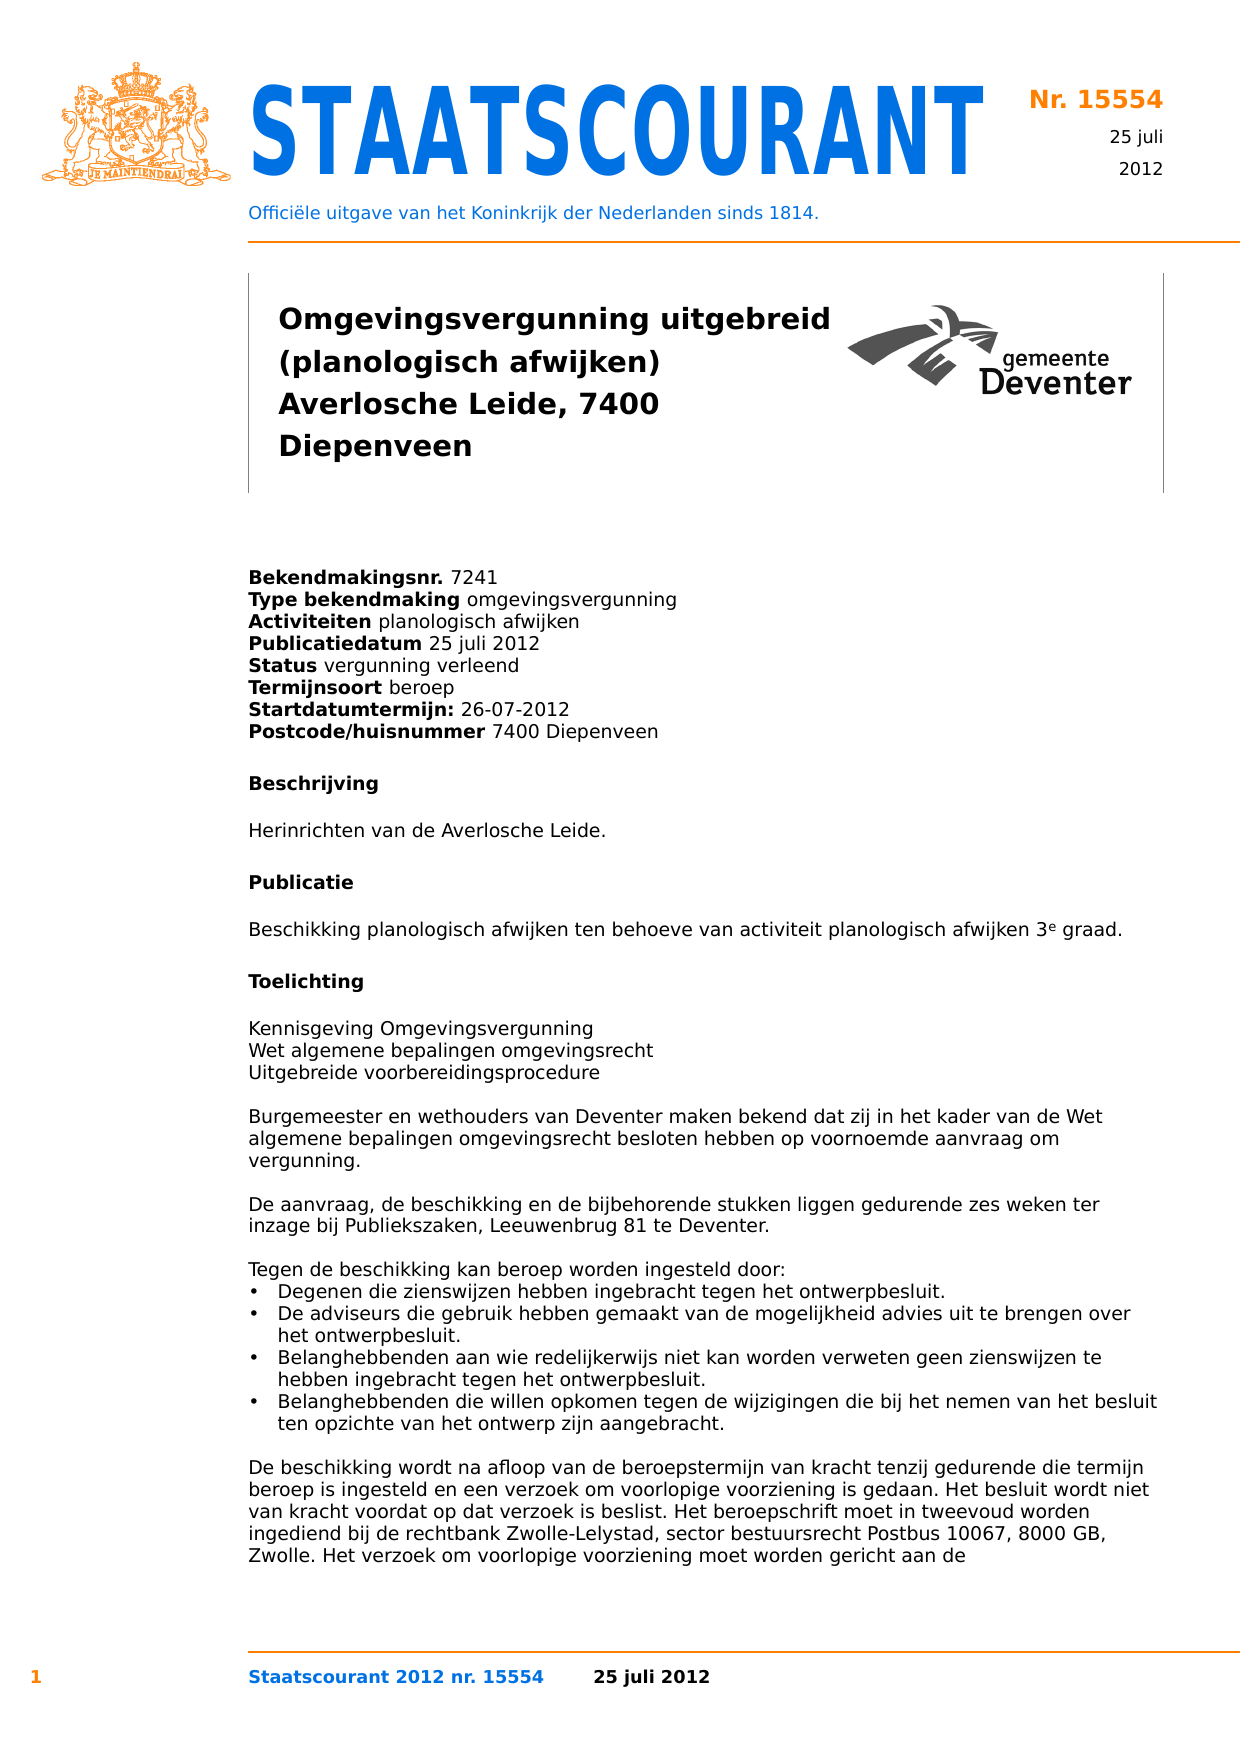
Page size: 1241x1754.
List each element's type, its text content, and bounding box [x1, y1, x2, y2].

text • Belanghebbenden die willen opkomen tegen de wijzigingen die bij het nemen van het besluit ten opzichte van het ontwerp zijn aangebracht. [248, 1391, 1163, 1435]
text Wet algemene bepalingen omgevingsrecht [248, 1040, 1163, 1062]
text Tegen de beschikking kan beroep worden ingesteld door: [248, 1259, 1163, 1281]
picture [41, 62, 231, 186]
table_header [25, 62, 248, 241]
table_cell Officiële uitgave van het Koninkrijk der Nederlanden sinds 1814. [248, 203, 1240, 241]
text De aanvraag, de beschikking en de bijbehorende stukken liggen gedurende zes weken ter inzage bij Publiekszaken, Leeuwenbrug 81 te Deventer. [248, 1193, 1163, 1237]
text Status vergunning verleend [248, 655, 1163, 677]
text • Belanghebbenden aan wie redelijkerwijs niet kan worden verweten geen zienswijzen te hebben ingebracht tegen het ontwerpbesluit. [248, 1347, 1163, 1391]
text Type bekendmaking omgevingsvergunning [248, 589, 1163, 611]
table_cell 2012 [998, 153, 1240, 203]
subtitle Publicatie [248, 872, 1163, 894]
table_header STAATSCOURANT [248, 62, 998, 203]
text Postcode/huisnummer 7400 Diepenveen [248, 721, 1163, 743]
text • De adviseurs die gebruik hebben gemaakt van de mogelijkheid advies uit te brengen over het ontwerpbesluit. [248, 1303, 1163, 1347]
text Burgemeester en wethouders van Deventer maken bekend dat zij in het kader van de Wet algemene bepalingen omgevingsrecht besloten hebben op voornoemde aanvraag om vergunning. [248, 1106, 1163, 1172]
text Herinrichten van de Averlosche Leide. [248, 820, 1163, 842]
table_cell 25 juli [998, 121, 1240, 153]
text Kennisgeving Omgevingsvergunning [248, 1018, 1163, 1040]
text Activiteiten planologisch afwijken [248, 611, 1163, 633]
text Startdatumtermijn: 26-07-2012 [248, 699, 1163, 721]
text Uitgebreide voorbereidingsprocedure [248, 1062, 1163, 1084]
subtitle Toelichting [248, 971, 1163, 993]
picture [844, 302, 1134, 397]
text Publicatiedatum 25 juli 2012 [248, 633, 1163, 655]
text Beschikking planologisch afwijken ten behoeve van activiteit planologisch afwijken 3e graad. [248, 919, 1163, 941]
text De beschikking wordt na afloop van de beroepstermijn van kracht tenzij gedurende die termijn beroep is ingesteld en een verzoek om voorlopige voorziening is gedaan. Het besluit wordt niet van kracht voordat op dat verzoek is beslist. Het beroepschrift moet in tweevoud worden ingediend bij de rechtbank Zwolle-Lelystad, sector bestuursrecht Postbus 10067, 8000 GB, Zwolle. Het verzoek om voorlopige voorziening moet worden gericht aan de [248, 1457, 1163, 1567]
text • Degenen die zienswijzen hebben ingebracht tegen het ontwerpbesluit. [248, 1281, 1163, 1303]
subtitle Beschrijving [248, 773, 1163, 795]
table_header Nr. 15554 [998, 62, 1240, 121]
text Termijnsoort beroep [248, 677, 1163, 699]
subtitle Omgevingsvergunning uitgebreid (planologisch afwijken) Averlosche Leide, 7400 Diepenveen [249, 273, 1163, 493]
text Bekendmakingsnr. 7241 [248, 567, 1163, 589]
